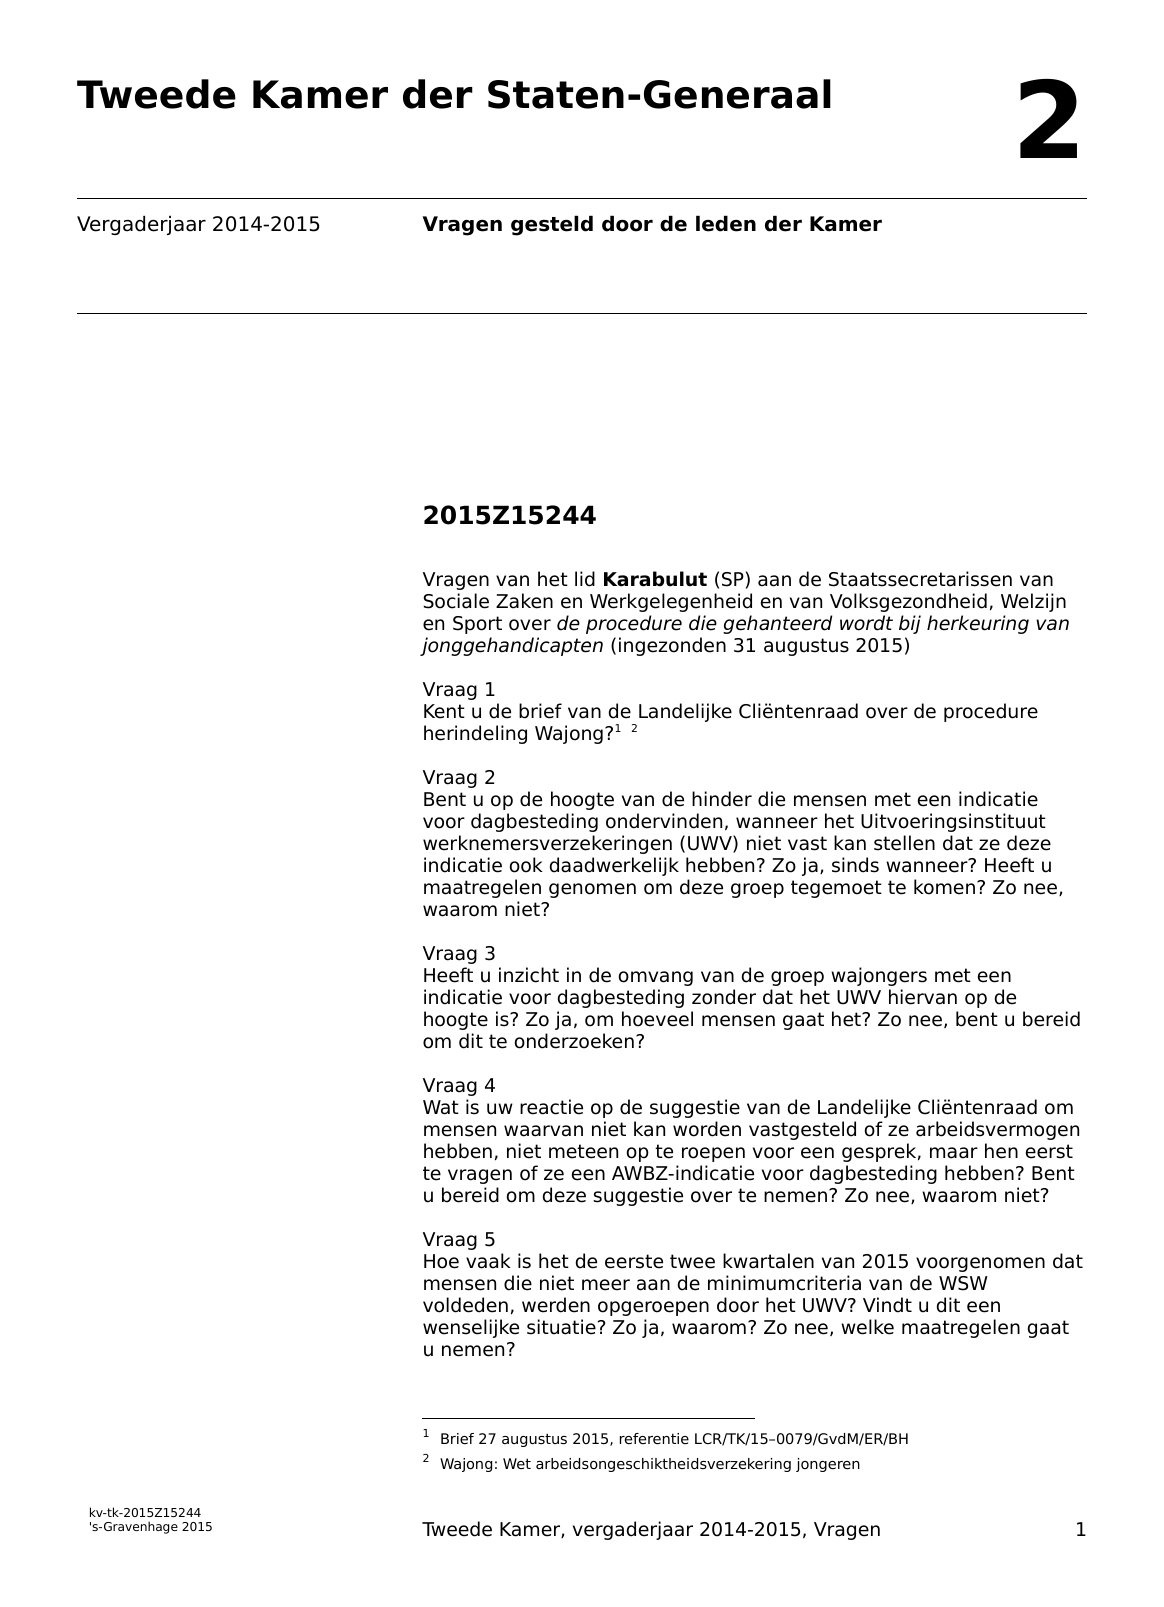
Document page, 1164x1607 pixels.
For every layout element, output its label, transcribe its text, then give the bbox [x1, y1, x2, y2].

text kv-tk-2015Z15244 [88, 1506, 323, 1520]
text Brief 27 augustus 2015, referentie LCR/TK/15–0079/GvdM/ER/BH [422, 1427, 1087, 1449]
text Bent u op de hoogte van de hinder die mensen met een indicatie voor dagbesteding ondervinden, wanneer het Uitvoeringsinstituut werknemersverzekeringen (UWV) niet vast kan stellen dat ze deze indicatie ook daadwerkelijk hebben? Zo ja, sinds wanneer? Heeft u maatregelen genomen om deze groep tegemoet te komen? Zo nee, waarom niet? [422, 789, 1087, 921]
table_header Tweede Kamer der Staten-Generaal [77, 59, 886, 198]
text Wat is uw reactie op de suggestie van de Landelijke Cliëntenraad om mensen waarvan niet kan worden vastgesteld of ze arbeidsvermogen hebben, niet meteen op te roepen voor een gesprek, maar hen eerst te vragen of ze een AWBZ-indicatie voor dagbesteding hebben? Bent u bereid om deze suggestie over te nemen? Zo nee, waarom niet? [422, 1097, 1087, 1207]
text Vragen van het lid Karabulut (SP) aan de Staatssecretarissen van Sociale Zaken en Werkgelegenheid en van Volksgezondheid, Welzijn en Sport over de procedure die gehanteerd wordt bij herkeuring van jonggehandicapten (ingezonden 31 augustus 2015) [422, 569, 1087, 657]
text 2015Z15244 [422, 501, 1087, 531]
text 's-Gravenhage 2015 [88, 1520, 323, 1534]
text Vraag 1 [422, 679, 1087, 701]
text Vraag 2 [422, 767, 1087, 789]
table_cell Vergaderjaar 2014-2015 [77, 199, 422, 313]
text Vraag 4 [422, 1075, 1087, 1097]
table_cell Vragen gesteld door de leden der Kamer [422, 199, 1087, 313]
text Hoe vaak is het de eerste twee kwartalen van 2015 voorgenomen dat mensen die niet meer aan de minimumcriteria van de WSW voldeden, werden opgeroepen door het UWV? Vindt u dit een wenselijke situatie? Zo ja, waarom? Zo nee, welke maatregelen gaat u nemen? [422, 1251, 1087, 1361]
text Vraag 5 [422, 1229, 1087, 1251]
text Vraag 3 [422, 943, 1087, 965]
text Heeft u inzicht in de omvang van de groep wajongers met een indicatie voor dagbesteding zonder dat het UWV hiervan op de hoogte is? Zo ja, om hoeveel mensen gaat het? Zo nee, bent u bereid om dit te onderzoeken? [422, 965, 1087, 1053]
text Wajong: Wet arbeidsongeschiktheidsverzekering jongeren [422, 1452, 1087, 1474]
table_header 2 [886, 59, 1087, 198]
text Kent u de brief van de Landelijke Cliëntenraad over de procedure herindeling Wajong? [422, 701, 1087, 745]
